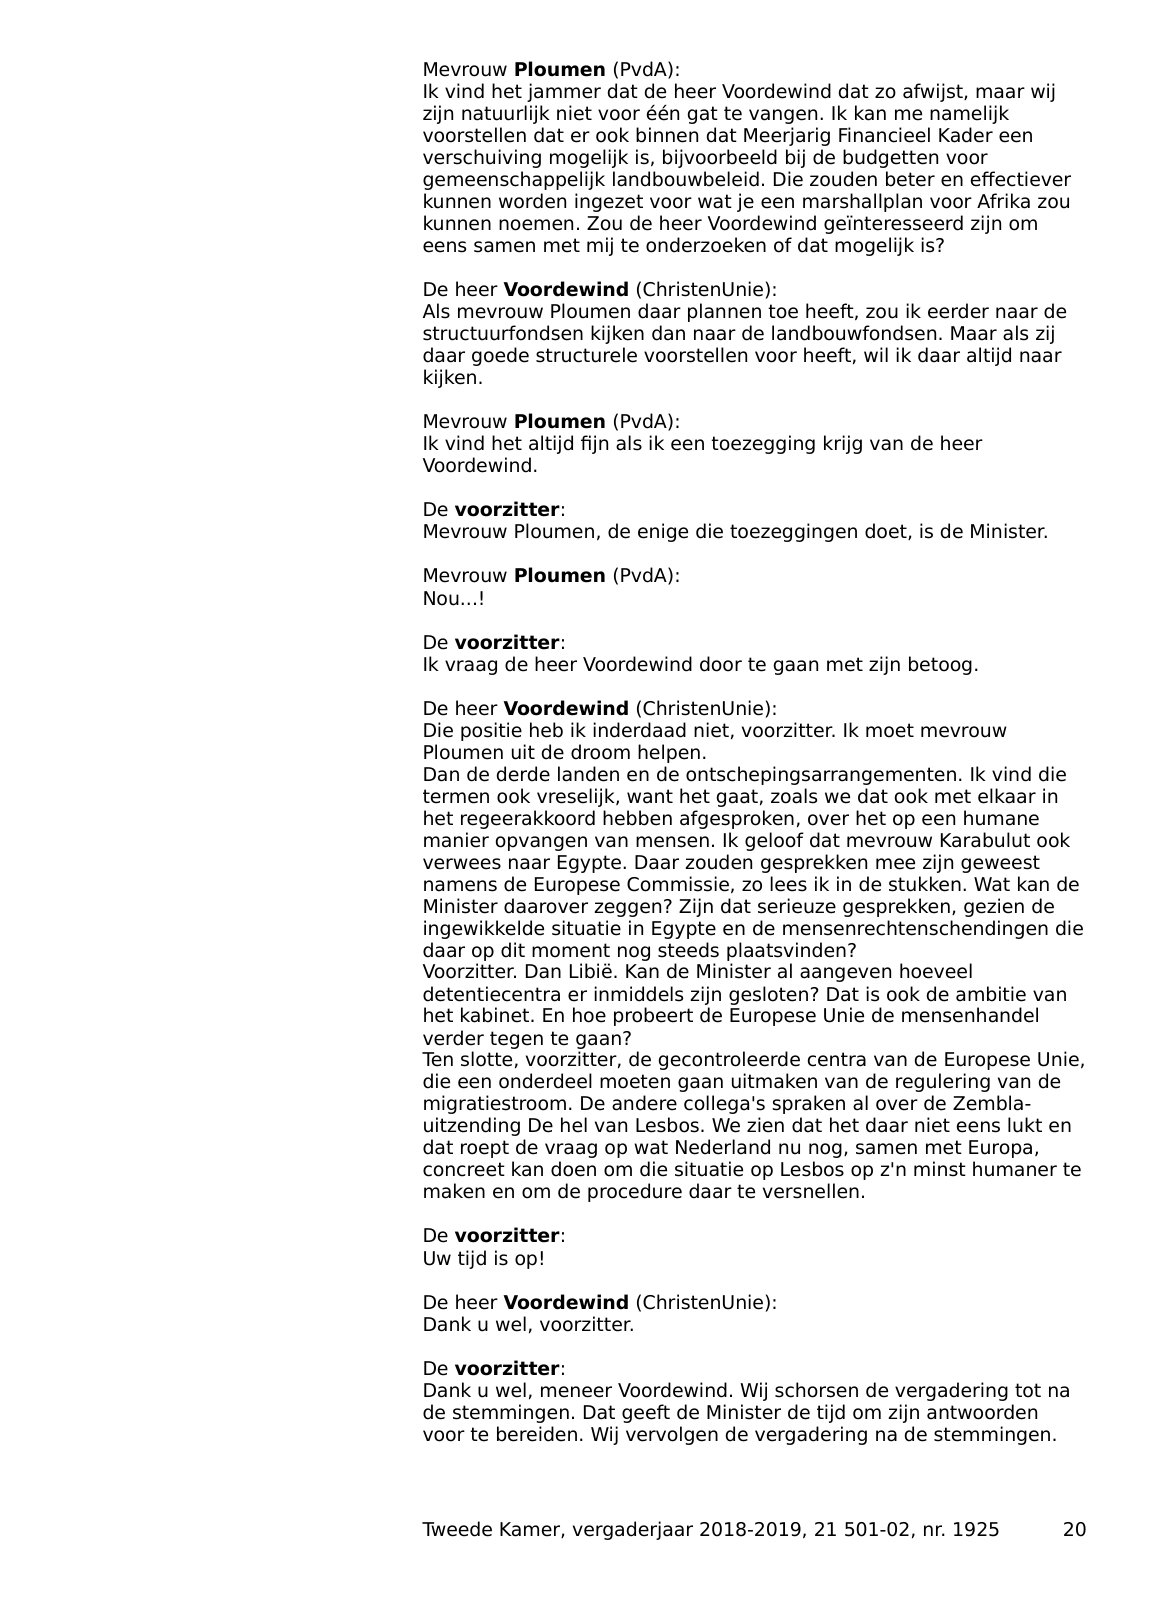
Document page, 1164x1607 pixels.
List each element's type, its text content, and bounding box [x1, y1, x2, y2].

text Mevrouw Ploumen, de enige die toezeggingen doet, is de Minister. [422, 521, 1087, 543]
text Ten slotte, voorzitter, de gecontroleerde centra van de Europese Unie, die een onderdeel moeten gaan uitmaken van de regulering van de migratiestroom. De andere collega's spraken al over de Zembla-uitzending De hel van Lesbos. We zien dat het daar niet eens lukt en dat roept de vraag op wat Nederland nu nog, samen met Europa, concreet kan doen om die situatie op Lesbos op z'n minst humaner te maken en om de procedure daar te versnellen. [422, 1049, 1087, 1203]
text De heer Voordewind (ChristenUnie): [422, 1292, 1087, 1313]
text Dank u wel, meneer Voordewind. Wij schorsen de vergadering tot na de stemmingen. Dat geeft de Minister de tijd om zijn antwoorden voor te bereiden. Wij vervolgen de vergadering na de stemmingen. [422, 1380, 1087, 1446]
text Ik vind het altijd fijn als ik een toezegging krijg van de heer Voordewind. [422, 433, 1087, 477]
text Uw tijd is op! [422, 1247, 1087, 1269]
text De heer Voordewind (ChristenUnie): [422, 279, 1087, 301]
text Ik vind het jammer dat de heer Voordewind dat zo afwijst, maar wij zijn natuurlijk niet voor één gat te vangen. Ik kan me namelijk voorstellen dat er ook binnen dat Meerjarig Financieel Kader een verschuiving mogelijk is, bijvoorbeeld bij de budgetten voor gemeenschappelijk landbouwbeleid. Die zouden beter en effectiever kunnen worden ingezet voor wat je een marshallplan voor Afrika zou kunnen noemen. Zou de heer Voordewind geïnteresseerd zijn om eens samen met mij te onderzoeken of dat mogelijk is? [422, 81, 1087, 257]
text De voorzitter: [422, 1358, 1087, 1380]
text Nou...! [422, 587, 1087, 609]
text Voorzitter. Dan Libië. Kan de Minister al aangeven hoeveel detentiecentra er inmiddels zijn gesloten? Dat is ook de ambitie van het kabinet. En hoe probeert de Europese Unie de mensenhandel verder tegen te gaan? [422, 961, 1087, 1049]
text Mevrouw Ploumen (PvdA): [422, 411, 1087, 433]
text De voorzitter: [422, 1225, 1087, 1247]
text De voorzitter: [422, 499, 1087, 521]
text Mevrouw Ploumen (PvdA): [422, 565, 1087, 587]
text Als mevrouw Ploumen daar plannen toe heeft, zou ik eerder naar de structuurfondsen kijken dan naar de landbouwfondsen. Maar als zij daar goede structurele voorstellen voor heeft, wil ik daar altijd naar kijken. [422, 301, 1087, 389]
text Ik vraag de heer Voordewind door te gaan met zijn betoog. [422, 653, 1087, 676]
text De voorzitter: [422, 632, 1087, 653]
text Die positie heb ik inderdaad niet, voorzitter. Ik moet mevrouw Ploumen uit de droom helpen. [422, 720, 1087, 764]
text Dank u wel, voorzitter. [422, 1313, 1087, 1336]
text De heer Voordewind (ChristenUnie): [422, 698, 1087, 720]
text Dan de derde landen en de ontschepingsarrangementen. Ik vind die termen ook vreselijk, want het gaat, zoals we dat ook met elkaar in het regeerakkoord hebben afgesproken, over het op een humane manier opvangen van mensen. Ik geloof dat mevrouw Karabulut ook verwees naar Egypte. Daar zouden gesprekken mee zijn geweest namens de Europese Commissie, zo lees ik in de stukken. Wat kan de Minister daarover zeggen? Zijn dat serieuze gesprekken, gezien de ingewikkelde situatie in Egypte en de mensenrechtenschendingen die daar op dit moment nog steeds plaatsvinden? [422, 764, 1087, 961]
text Mevrouw Ploumen (PvdA): [422, 59, 1087, 81]
